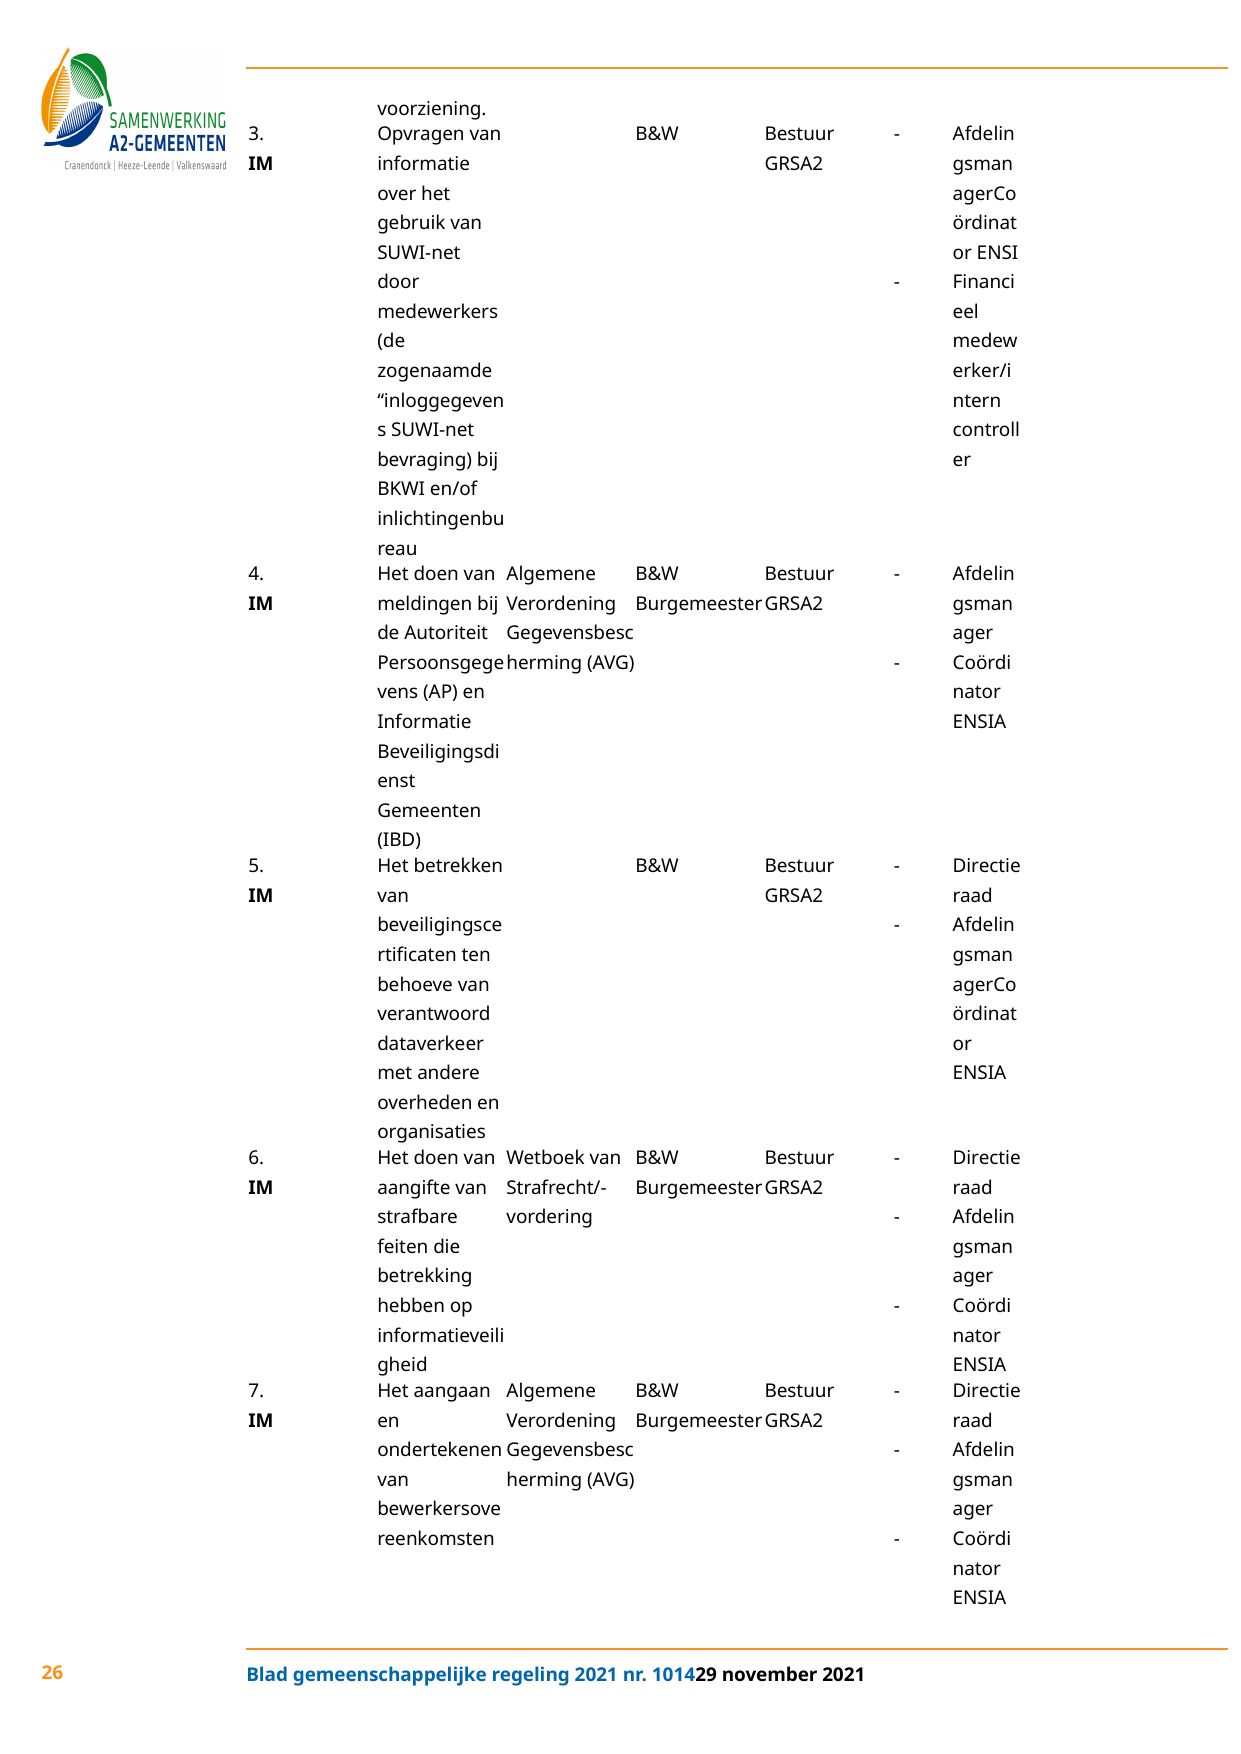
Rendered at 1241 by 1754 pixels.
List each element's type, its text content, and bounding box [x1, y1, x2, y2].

table_cell Opvragen van informatie over het gebruik van SUWI-net door medewerkers (de zogenaamde “inloggegevens SUWI-net bevraging) bij BKWI en/of inlichtingenbureau [377, 121, 506, 560]
table_cell [764, 95, 893, 121]
picture [41, 47, 231, 172]
table_cell B&W Burgemeester [635, 1144, 764, 1377]
table_cell Afdelingsmanager Coördinator ENSIA [894, 560, 1022, 852]
table_cell [1023, 95, 1152, 121]
table_cell Het aangaan en ondertekenen van bewerkersovereenkomsten [377, 1377, 506, 1610]
table_cell voorziening. [377, 95, 506, 121]
table_cell Het doen van aangifte van strafbare feiten die betrekking hebben op informatieveiligheid [377, 1144, 506, 1377]
table_cell [506, 95, 635, 121]
table_cell B&W [635, 853, 764, 1144]
table_cell Het doen van meldingen bij de Autoriteit Persoonsgegevens (AP) en Informatie Beveiligingsdienst Gemeenten (IBD) [377, 560, 506, 852]
table_cell [894, 95, 1022, 121]
table_cell [506, 853, 635, 1144]
table_cell Algemene Verordening Gegevensbescherming (AVG) [506, 560, 635, 852]
table_cell Bestuur GRSA2 [764, 121, 893, 560]
table_cell Bestuur GRSA2 [764, 1377, 893, 1610]
table_cell Bestuur GRSA2 [764, 853, 893, 1144]
table_cell Algemene Verordening Gegevensbescherming (AVG) [506, 1377, 635, 1610]
table_cell [248, 95, 377, 121]
table_cell [506, 121, 635, 560]
table_cell [1023, 1144, 1152, 1377]
table_cell 7. IM [248, 1377, 377, 1610]
table_cell Wetboek van Strafrecht/-vordering [506, 1144, 635, 1377]
table_cell [1023, 121, 1152, 560]
table_cell [1023, 853, 1152, 1144]
table_cell Directieraad Afdelingsmanager Coördinator ENSIA [894, 1377, 1022, 1610]
table_cell Directieraad AfdelingsmanagerCoördinator ENSIA [894, 853, 1022, 1144]
table_cell 4. IM [248, 560, 377, 852]
table_cell [635, 95, 764, 121]
table_cell Bestuur GRSA2 [764, 560, 893, 852]
table_cell [1023, 1377, 1152, 1610]
table_cell AfdelingsmanagerCoördinator ENSI Financieel medewerker/intern controller [894, 121, 1022, 560]
table_cell 3. IM [248, 121, 377, 560]
table_cell [1023, 560, 1152, 852]
table_cell Directieraad Afdelingsmanager Coördinator ENSIA [894, 1144, 1022, 1377]
table_cell Het betrekken van beveiligingscertificaten ten behoeve van verantwoord dataverkeer met andere overheden en organisaties [377, 853, 506, 1144]
table_cell 6. IM [248, 1144, 377, 1377]
table_cell B&W [635, 121, 764, 560]
table_cell B&W Burgemeester [635, 1377, 764, 1610]
table_cell B&W Burgemeester [635, 560, 764, 852]
table_cell 5. IM [248, 853, 377, 1144]
table_cell Bestuur GRSA2 [764, 1144, 893, 1377]
